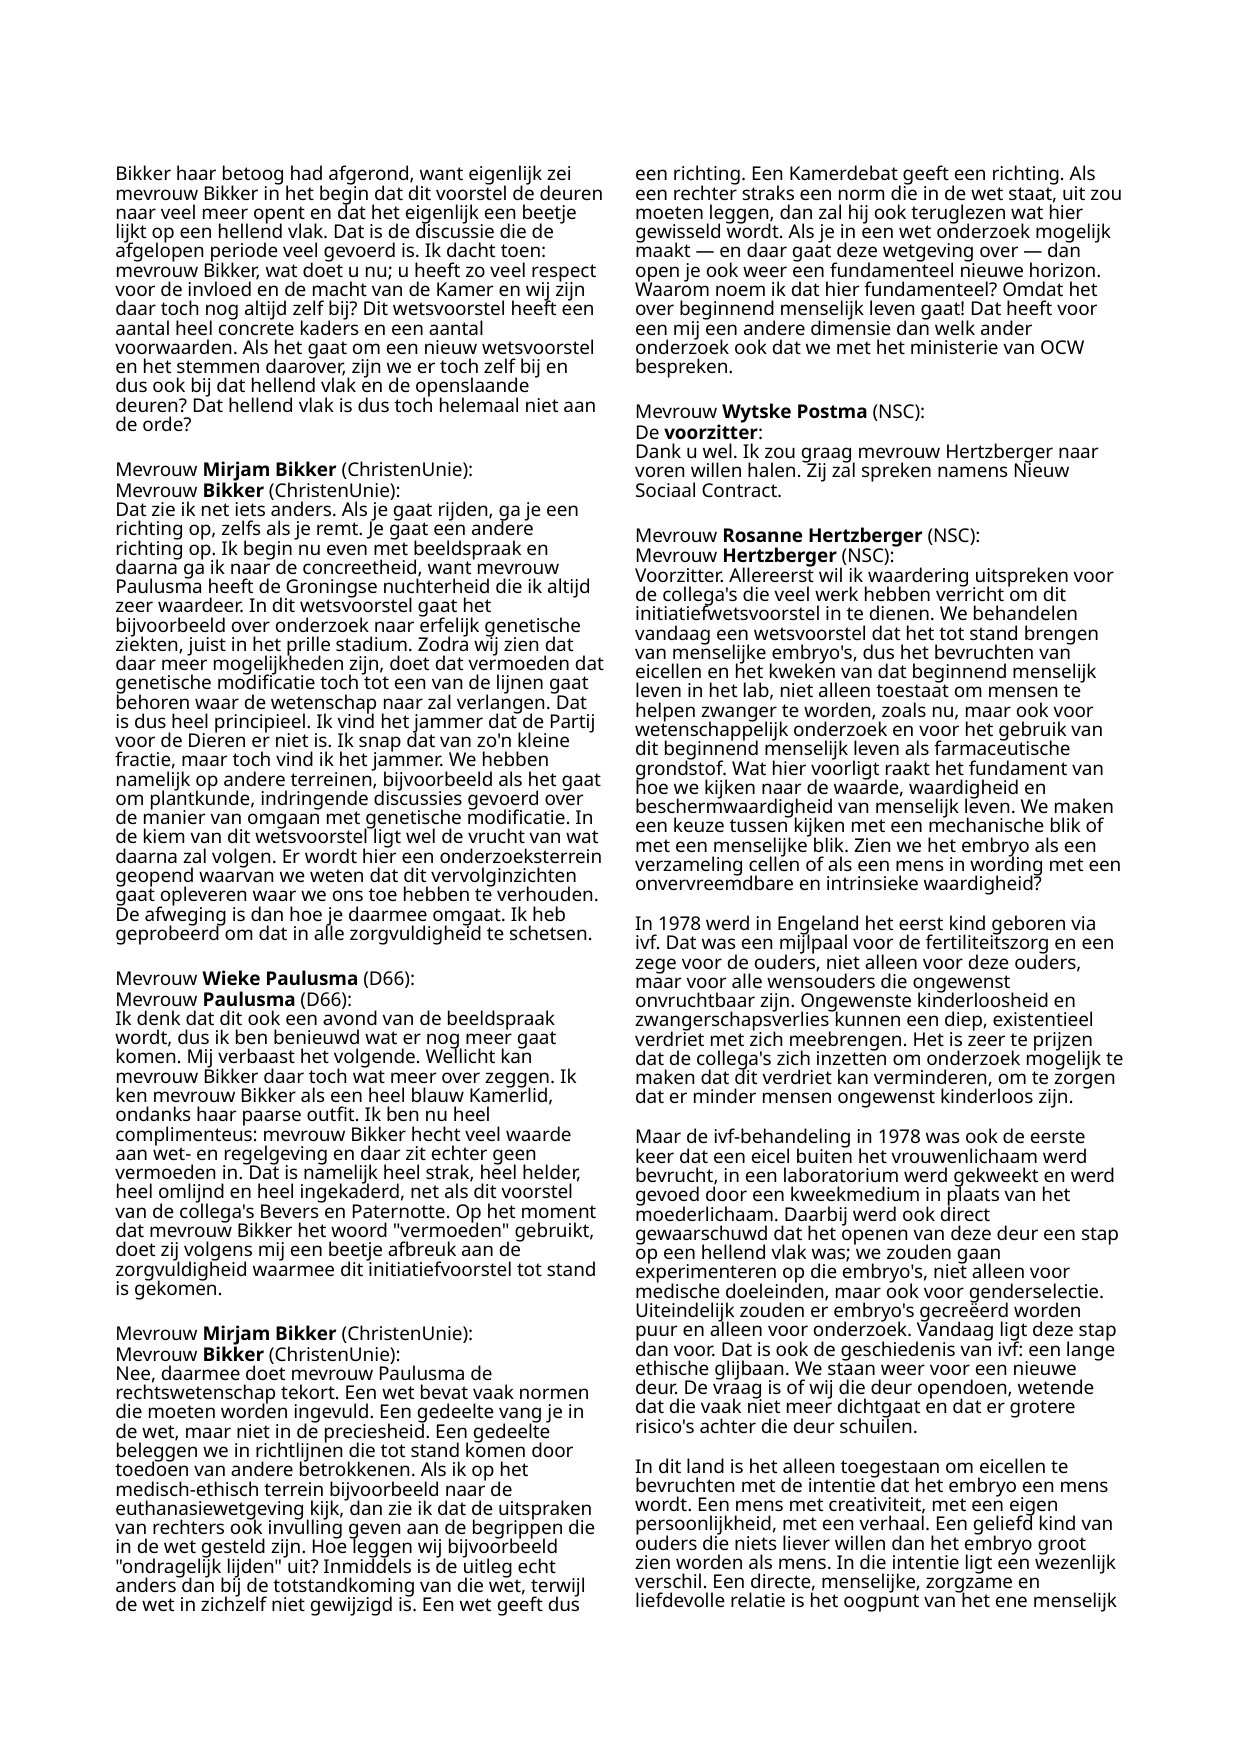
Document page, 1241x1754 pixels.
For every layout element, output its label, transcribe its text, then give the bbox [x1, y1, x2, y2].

text Mevrouw Bikker (ChristenUnie): [115, 482, 605, 501]
text Dank u wel. Ik zou graag mevrouw Hertzberger naar voren willen halen. Zij zal spreken namens Nieuw Sociaal Contract. [635, 443, 1125, 501]
text In dit land is het alleen toegestaan om eicellen te bevruchten met de intentie dat het embryo een mens wordt. Een mens met creativiteit, met een eigen persoonlijkheid, met een verhaal. Een geliefd kind van ouders die niets liever willen dan het embryo groot zien worden als mens. In die intentie ligt een wezenlijk verschil. Een directe, menselijke, zorgzame en liefdevolle relatie is het oogpunt van het ene menselijk [635, 1458, 1125, 1612]
text Mevrouw Wieke Paulusma (D66): [115, 965, 605, 991]
text Maar de ivf-behandeling in 1978 was ook de eerste keer dat een eicel buiten het vrouwenlichaam werd bevrucht, in een laboratorium werd gekweekt en werd gevoed door een kweekmedium in plaats van het moederlichaam. Daarbij werd ook direct gewaarschuwd dat het openen van deze deur een stap op een hellend vlak was; we zouden gaan experimenteren op die embryo's, niet alleen voor medische doeleinden, maar ook voor genderselectie. Uiteindelijk zouden er embryo's gecreëerd worden puur en alleen voor onderzoek. Vandaag ligt deze stap dan voor. Dat is ook de geschiedenis van ivf: een lange ethische glijbaan. We staan weer voor een nieuwe deur. De vraag is of wij die deur opendoen, wetende dat die vaak niet meer dichtgaat en dat er grotere risico's achter die deur schuilen. [635, 1128, 1125, 1437]
text Ik denk dat dit ook een avond van de beeldspraak wordt, dus ik ben benieuwd wat er nog meer gaat komen. Mij verbaast het volgende. Wellicht kan mevrouw Bikker daar toch wat meer over zeggen. Ik ken mevrouw Bikker als een heel blauw Kamerlid, ondanks haar paarse outfit. Ik ben nu heel complimenteus: mevrouw Bikker hecht veel waarde aan wet- en regelgeving en daar zit echter geen vermoeden in. Dat is namelijk heel strak, heel helder, heel omlijnd en heel ingekaderd, net als dit voorstel van de collega's Bevers en Paternotte. Op het moment dat mevrouw Bikker het woord "vermoeden" gebruikt, doet zij volgens mij een beetje afbreuk aan de zorgvuldigheid waarmee dit initiatiefvoorstel tot stand is gekomen. [115, 1010, 605, 1299]
text Mevrouw Mirjam Bikker (ChristenUnie): [115, 1320, 605, 1346]
text Dat zie ik net iets anders. Als je gaat rijden, ga je een richting op, zelfs als je remt. Je gaat een andere richting op. Ik begin nu even met beeldspraak en daarna ga ik naar de concreetheid, want mevrouw Paulusma heeft de Groningse nuchterheid die ik altijd zeer waardeer. In dit wetsvoorstel gaat het bijvoorbeeld over onderzoek naar erfelijk genetische ziekten, juist in het prille stadium. Zodra wij zien dat daar meer mogelijkheden zijn, doet dat vermoeden dat genetische modificatie toch tot een van de lijnen gaat behoren waar de wetenschap naar zal verlangen. Dat is dus heel principieel. Ik vind het jammer dat de Partij voor de Dieren er niet is. Ik snap dat van zo'n kleine fractie, maar toch vind ik het jammer. We hebben namelijk op andere terreinen, bijvoorbeeld als het gaat om plantkunde, indringende discussies gevoerd over de manier van omgaan met genetische modificatie. In de kiem van dit wetsvoorstel ligt wel de vrucht van wat daarna zal volgen. Er wordt hier een onderzoeksterrein geopend waarvan we weten dat dit vervolginzichten gaat opleveren waar we ons toe hebben te verhouden. De afweging is dan hoe je daarmee omgaat. Ik heb geprobeerd om dat in alle zorgvuldigheid te schetsen. [115, 501, 605, 944]
text Mevrouw Paulusma (D66): [115, 991, 605, 1010]
text De voorzitter: [635, 424, 1125, 443]
text een richting. Een Kamerdebat geeft een richting. Als een rechter straks een norm die in de wet staat, uit zou moeten leggen, dan zal hij ook teruglezen wat hier gewisseld wordt. Als je in een wet onderzoek mogelijk maakt — en daar gaat deze wetgeving over — dan open je ook weer een fundamenteel nieuwe horizon. Waarom noem ik dat hier fundamenteel? Omdat het over beginnend menselijk leven gaat! Dat heeft voor een mij een andere dimensie dan welk ander onderzoek ook dat we met het ministerie van OCW bespreken. [635, 165, 1125, 377]
text Mevrouw Wytske Postma (NSC): [635, 398, 1125, 424]
text Nee, daarmee doet mevrouw Paulusma de rechtswetenschap tekort. Een wet bevat vaak normen die moeten worden ingevuld. Een gedeelte vang je in de wet, maar niet in de preciesheid. Een gedeelte beleggen we in richtlijnen die tot stand komen door toedoen van andere betrokkenen. Als ik op het medisch-ethisch terrein bijvoorbeeld naar de euthanasiewetgeving kijk, dan zie ik dat de uitspraken van rechters ook invulling geven aan de begrippen die in de wet gesteld zijn. Hoe leggen wij bijvoorbeeld "ondragelijk lijden" uit? Inmiddels is de uitleg echt anders dan bij de totstandkoming van die wet, terwijl de wet in zichzelf niet gewijzigd is. Een wet geeft dus [115, 1365, 605, 1615]
text Mevrouw Bikker (ChristenUnie): [115, 1346, 605, 1365]
text Mevrouw Hertzberger (NSC): [635, 547, 1125, 567]
text Voorzitter. Allereerst wil ik waardering uitspreken voor de collega's die veel werk hebben verricht om dit initiatiefwetsvoorstel in te dienen. We behandelen vandaag een wetsvoorstel dat het tot stand brengen van menselijke embryo's, dus het bevruchten van eicellen en het kweken van dat beginnend menselijk leven in het lab, niet alleen toestaat om mensen te helpen zwanger te worden, zoals nu, maar ook voor wetenschappelijk onderzoek en voor het gebruik van dit beginnend menselijk leven als farmaceutische grondstof. Wat hier voorligt raakt het fundament van hoe we kijken naar de waarde, waardigheid en beschermwaardigheid van menselijk leven. We maken een keuze tussen kijken met een mechanische blik of met een menselijke blik. Zien we het embryo als een verzameling cellen of als een mens in wording met een onvervreemdbare en intrinsieke waardigheid? [635, 567, 1125, 894]
text Bikker haar betoog had afgerond, want eigenlijk zei mevrouw Bikker in het begin dat dit voorstel de deuren naar veel meer opent en dat het eigenlijk een beetje lijkt op een hellend vlak. Dat is de discussie die de afgelopen periode veel gevoerd is. Ik dacht toen: mevrouw Bikker, wat doet u nu; u heeft zo veel respect voor de invloed en de macht van de Kamer en wij zijn daar toch nog altijd zelf bij? Dit wetsvoorstel heeft een aantal heel concrete kaders en een aantal voorwaarden. Als het gaat om een nieuw wetsvoorstel en het stemmen daarover, zijn we er toch zelf bij en dus ook bij dat hellend vlak en de openslaande deuren? Dat hellend vlak is dus toch helemaal niet aan de orde? [115, 165, 605, 435]
text In 1978 werd in Engeland het eerst kind geboren via ivf. Dat was een mijlpaal voor de fertiliteitszorg en een zege voor de ouders, niet alleen voor deze ouders, maar voor alle wensouders die ongewenst onvruchtbaar zijn. Ongewenste kinderloosheid en zwangerschapsverlies kunnen een diep, existentieel verdriet met zich meebrengen. Het is zeer te prijzen dat de collega's zich inzetten om onderzoek mogelijk te maken dat dit verdriet kan verminderen, om te zorgen dat er minder mensen ongewenst kinderloos zijn. [635, 915, 1125, 1108]
text Mevrouw Rosanne Hertzberger (NSC): [635, 522, 1125, 547]
text Mevrouw Mirjam Bikker (ChristenUnie): [115, 456, 605, 482]
